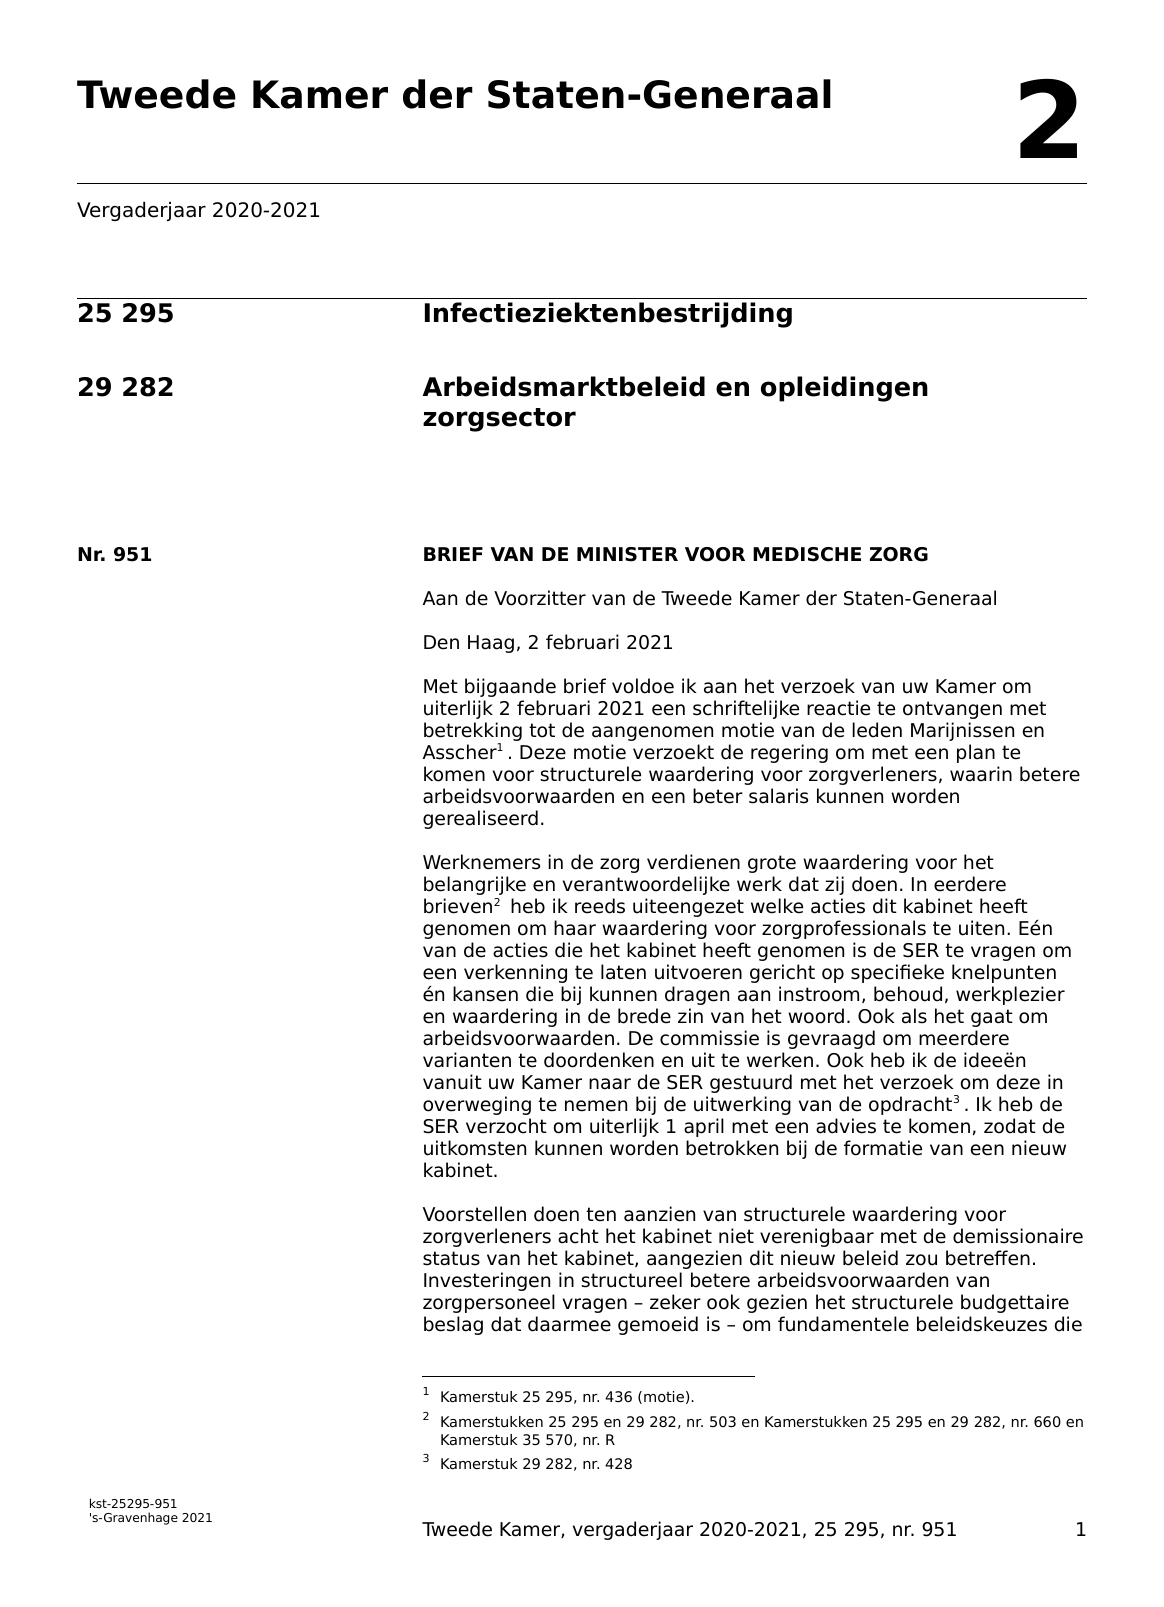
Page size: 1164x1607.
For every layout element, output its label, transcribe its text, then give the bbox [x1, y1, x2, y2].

text Den Haag, 2 februari 2021 [422, 632, 1087, 654]
table_header Tweede Kamer der Staten-Generaal [77, 59, 886, 183]
subtitle Nr. 951 BRIEF VAN DE MINISTER VOOR MEDISCHE ZORG [77, 543, 1087, 565]
text Kamerstukken 25 295 en 29 282, nr. 503 en Kamerstukken 25 295 en 29 282, nr. 660 en Kamerstuk 35 570, nr. R [422, 1410, 1087, 1449]
text 's-Gravenhage 2021 [88, 1511, 323, 1525]
table_header 2 [886, 59, 1087, 183]
text Kamerstuk 25 295, nr. 436 (motie). [422, 1385, 1087, 1407]
text Kamerstuk 29 282, nr. 428 [422, 1452, 1087, 1474]
text Werknemers in de zorg verdienen grote waardering voor het belangrijke en verantwoordelijke werk dat zij doen. In eerdere brieven heb ik reeds uiteengezet welke acties dit kabinet heeft genomen om haar waardering voor zorgprofessionals te uiten. Eén van de acties die het kabinet heeft genomen is de SER te vragen om een verkenning te laten uitvoeren gericht op specifieke knelpunten én kansen die bij kunnen dragen aan instroom, behoud, werkplezier en waardering in de brede zin van het woord. Ook als het gaat om arbeidsvoorwaarden. De commissie is gevraagd om meerdere varianten te doordenken en uit te werken. Ook heb ik de ideeën vanuit uw Kamer naar de SER gestuurd met het verzoek om deze in overweging te nemen bij de uitwerking van de opdracht. Ik heb de SER verzocht om uiterlijk 1 april met een advies te komen, zodat de uitkomsten kunnen worden betrokken bij de formatie van een nieuw kabinet. [422, 852, 1087, 1182]
subtitle 29 282 Arbeidsmarktbeleid en opleidingen zorgsector [77, 373, 1087, 432]
text Aan de Voorzitter van de Tweede Kamer der Staten-Generaal [422, 588, 1087, 609]
table_cell Vergaderjaar 2020-2021 [77, 184, 1087, 298]
subtitle 25 295 Infectieziektenbestrijding [77, 299, 1087, 329]
text Met bijgaande brief voldoe ik aan het verzoek van uw Kamer om uiterlijk 2 februari 2021 een schriftelijke reactie te ontvangen met betrekking tot de aangenomen motie van de leden Marijnissen en Asscher. Deze motie verzoekt de regering om met een plan te komen voor structurele waardering voor zorgverleners, waarin betere arbeidsvoorwaarden en een beter salaris kunnen worden gerealiseerd. [422, 676, 1087, 830]
text Voorstellen doen ten aanzien van structurele waardering voor zorgverleners acht het kabinet niet verenigbaar met de demissionaire status van het kabinet, aangezien dit nieuw beleid zou betreffen. Investeringen in structureel betere arbeidsvoorwaarden van zorgpersoneel vragen – zeker ook gezien het structurele budgettaire beslag dat daarmee gemoeid is – om fundamentele beleidskeuzes die [422, 1204, 1087, 1336]
text kst-25295-951 [88, 1497, 323, 1511]
